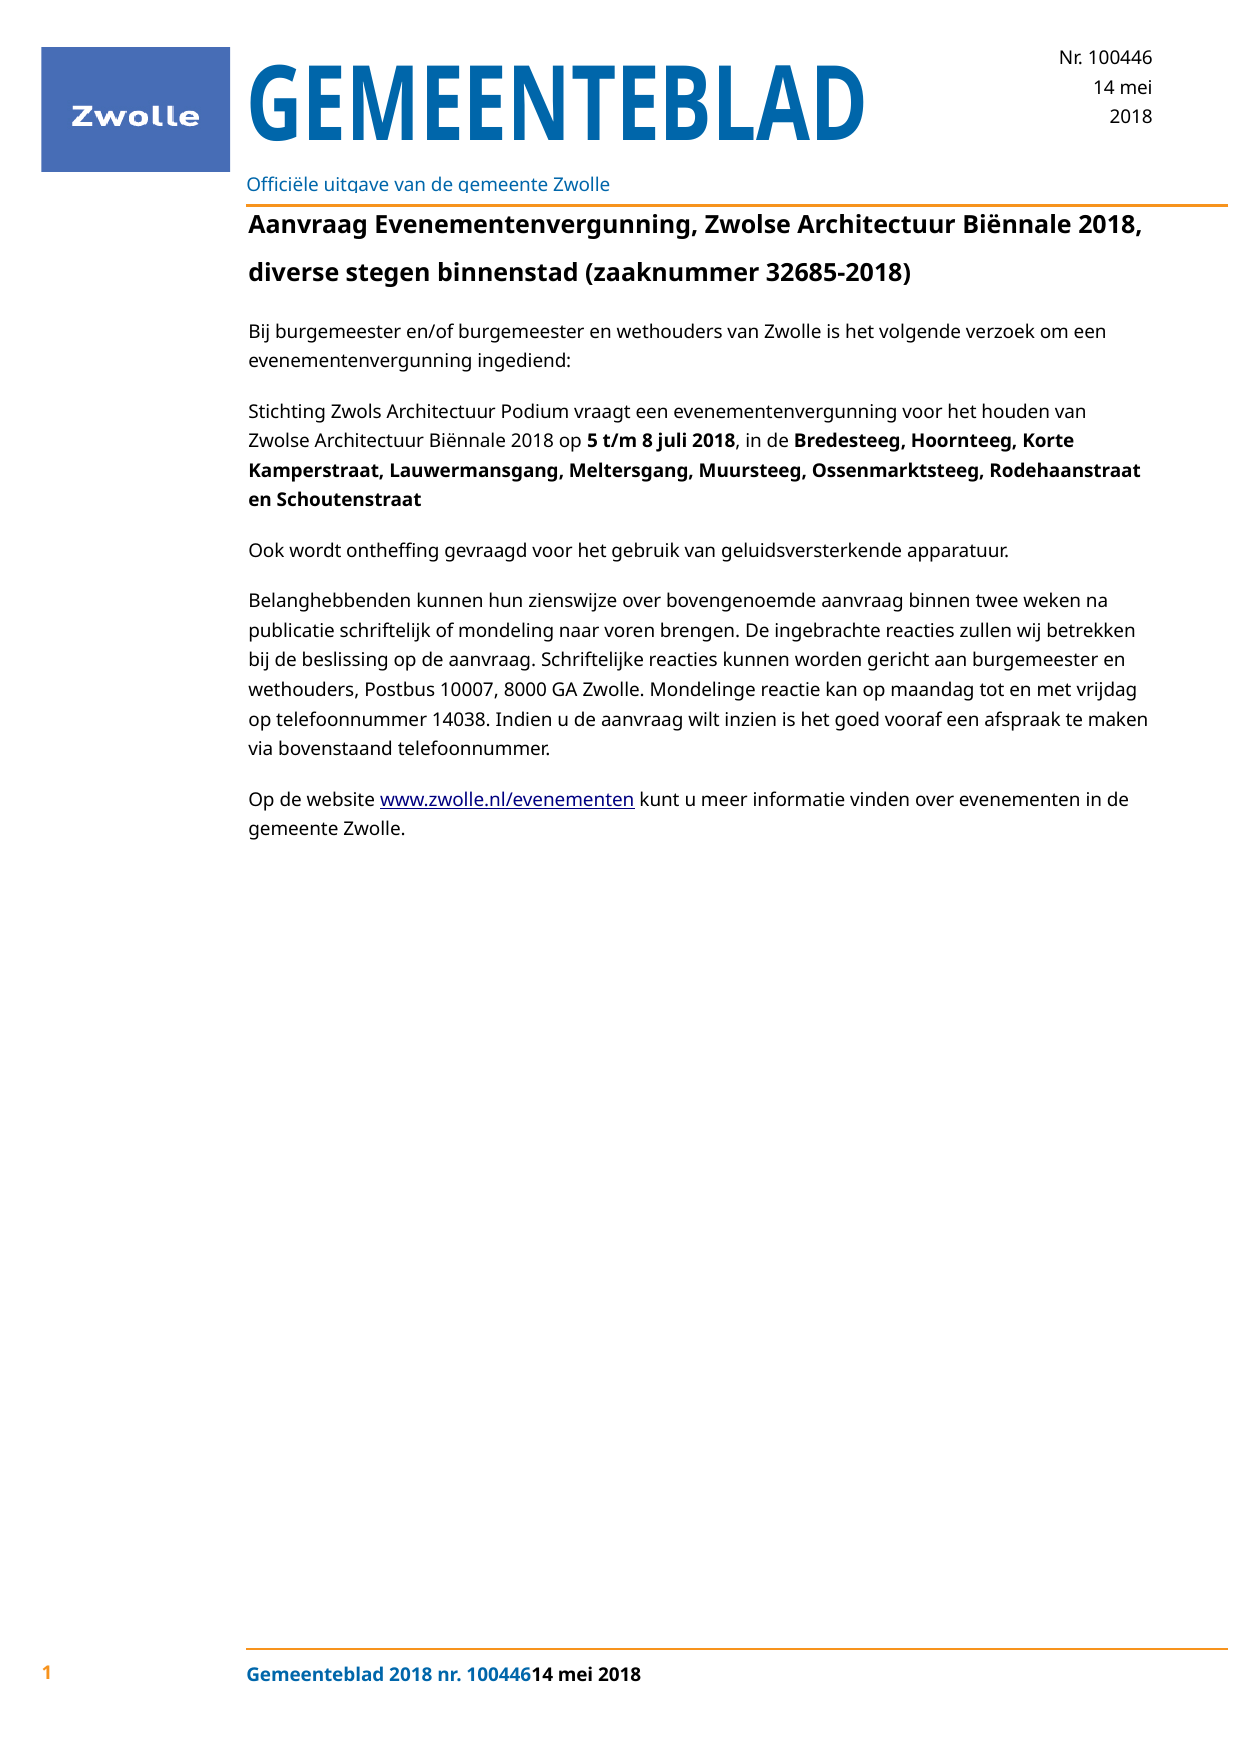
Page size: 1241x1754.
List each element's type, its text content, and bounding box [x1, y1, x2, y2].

text Op de website www.zwolle.nl/evenementen kunt u meer informatie vinden over evenementen in de gemeente Zwolle. [248, 786, 1152, 841]
text Stichting Zwols Architectuur Podium vraagt een evenementenvergunning voor het houden van Zwolse Architectuur Biënnale 2018 op 5 t/m 8 juli 2018, in de Bredesteeg, Hoornteeg, Korte Kamperstraat, Lauwermansgang, Meltersgang, Muursteeg, Ossenmarktsteeg, Rodehaanstraat en Schoutenstraat [248, 398, 1152, 512]
picture [41, 47, 231, 172]
text Bij burgemeester en/of burgemeester en wethouders van Zwolle is het volgende verzoek om een evenementenvergunning ingediend: [248, 318, 1152, 373]
text Belanghebbenden kunnen hun zienswijze over bovengenoemde aanvraag binnen twee weken na publicatie schriftelijk of mondeling naar voren brengen. De ingebrachte reacties zullen wij betrekken bij de beslissing op de aanvraag. Schriftelijke reacties kunnen worden gericht aan burgemeester en wethouders, Postbus 10007, 8000 GA Zwolle. Mondelinge reactie kan op maandag tot en met vrijdag op telefoonnummer 14038. Indien u de aanvraag wilt inzien is het goed vooraf een afspraak te maken via bovenstaand telefoonnummer. [248, 587, 1152, 761]
text Ook wordt ontheffing gevraagd voor het gebruik van geluidsversterkende apparatuur. [248, 537, 1152, 563]
text Aanvraag Evenementenvergunning, Zwolse Architectuur Biënnale 2018, diverse stegen binnenstad (zaaknummer 32685-2018) [248, 207, 1152, 288]
